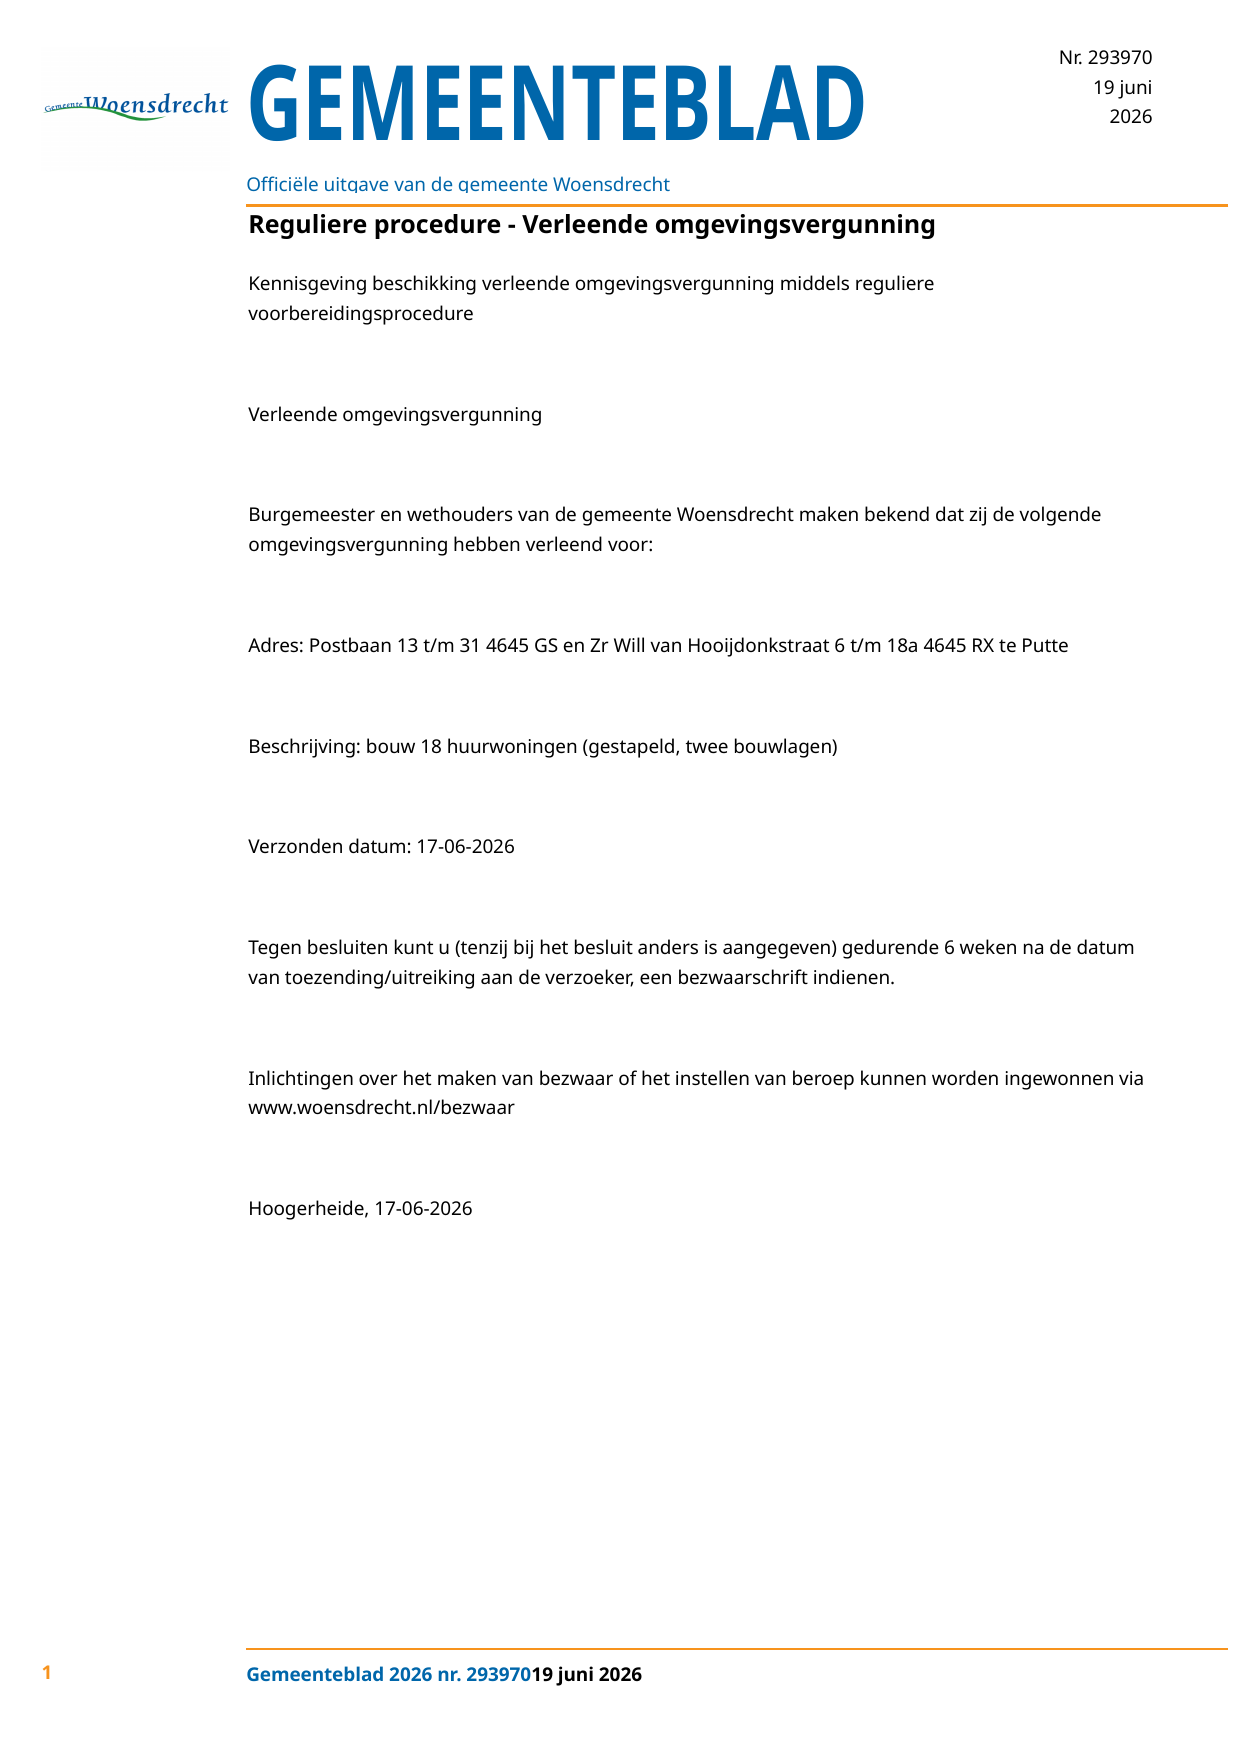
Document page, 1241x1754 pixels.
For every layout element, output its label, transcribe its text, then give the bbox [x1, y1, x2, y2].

text Verleende omgevingsvergunning [248, 401, 1152, 426]
text Hoogerheide, 17-06-2026 [248, 1195, 1152, 1221]
text Kennisgeving beschikking verleende omgevingsvergunning middels reguliere voorbereidingsprocedure [248, 270, 1152, 326]
text Tegen besluiten kunt u (tenzij bij het besluit anders is aangegeven) gedurende 6 weken na de datum van toezending/uitreiking aan de verzoeker, een bezwaarschrift indienen. [248, 934, 1152, 990]
text Inlichtingen over het maken van bezwaar of het instellen van beroep kunnen worden ingewonnen via www.woensdrecht.nl/bezwaar [248, 1065, 1152, 1120]
text Adres: Postbaan 13 t/m 31 4645 GS en Zr Will van Hooijdonkstraat 6 t/m 18a 4645 RX te Putte [248, 632, 1152, 658]
text Beschrijving: bouw 18 huurwoningen (gestapeld, twee bouwlagen) [248, 733, 1152, 758]
text Verzonden datum: 17-06-2026 [248, 834, 1152, 859]
text Burgemeester en wethouders van de gemeente Woensdrecht maken bekend dat zij de volgende omgevingsvergunning hebben verleend voor: [248, 502, 1152, 557]
text Reguliere procedure - Verleende omgevingsvergunning [248, 207, 1152, 241]
picture [41, 47, 231, 172]
